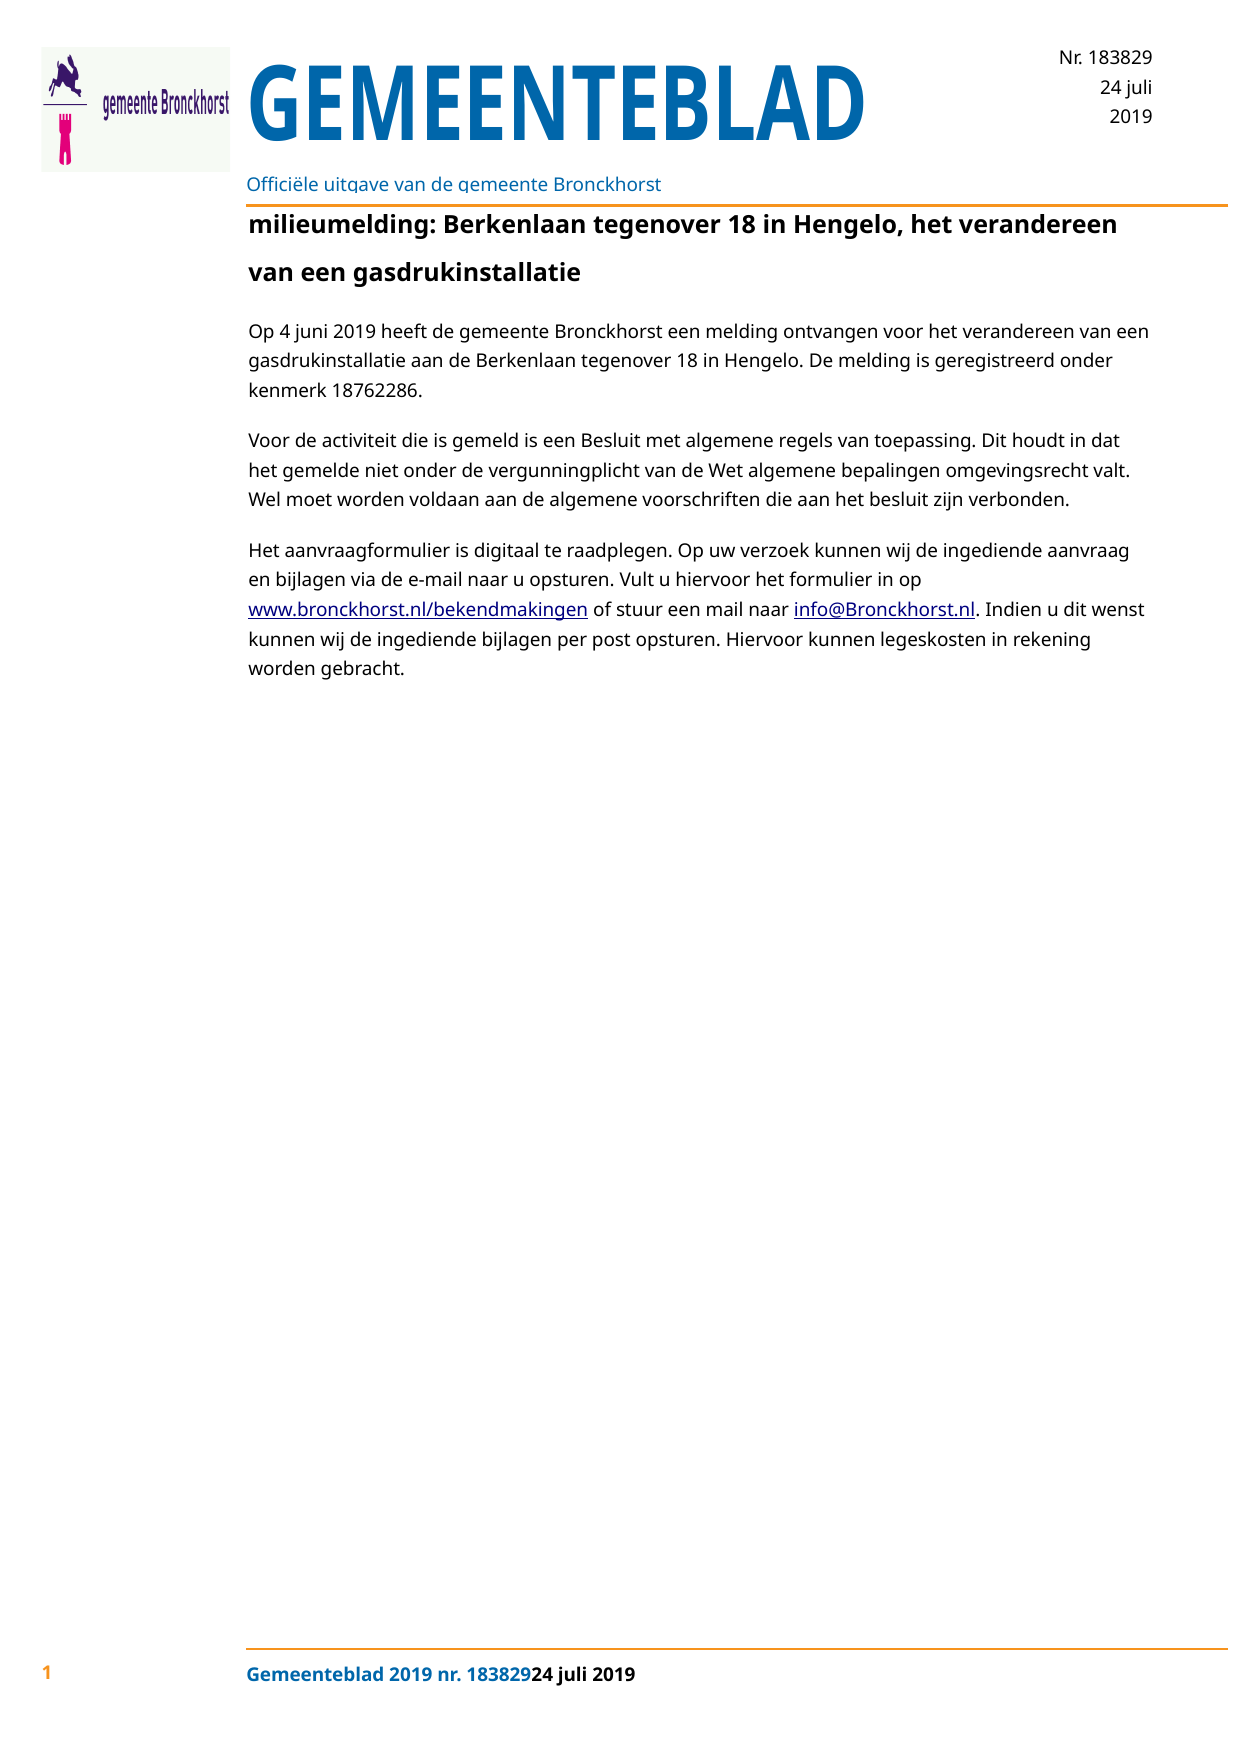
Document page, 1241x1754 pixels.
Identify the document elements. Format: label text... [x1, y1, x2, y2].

text Voor de activiteit die is gemeld is een Besluit met algemene regels van toepassing. Dit houdt in dat het gemelde niet onder de vergunningplicht van de Wet algemene bepalingen omgevingsrecht valt. Wel moet worden voldaan aan de algemene voorschriften die aan het besluit zijn verbonden. [248, 427, 1152, 512]
picture [41, 47, 231, 172]
text Het aanvraagformulier is digitaal te raadplegen. Op uw verzoek kunnen wij de ingediende aanvraag en bijlagen via de e-mail naar u opsturen. Vult u hiervoor het formulier in op www.bronckhorst.nl/bekendmakingen of stuur een mail naar info@Bronckhorst.nl. Indien u dit wenst kunnen wij de ingediende bijlagen per post opsturen. Hiervoor kunnen legeskosten in rekening worden gebracht. [248, 537, 1152, 681]
text milieumelding: Berkenlaan tegenover 18 in Hengelo, het verandereen van een gasdrukinstallatie [248, 207, 1152, 288]
text Op 4 juni 2019 heeft de gemeente Bronckhorst een melding ontvangen voor het verandereen van een gasdrukinstallatie aan de Berkenlaan tegenover 18 in Hengelo. De melding is geregistreerd onder kenmerk 18762286. [248, 318, 1152, 403]
